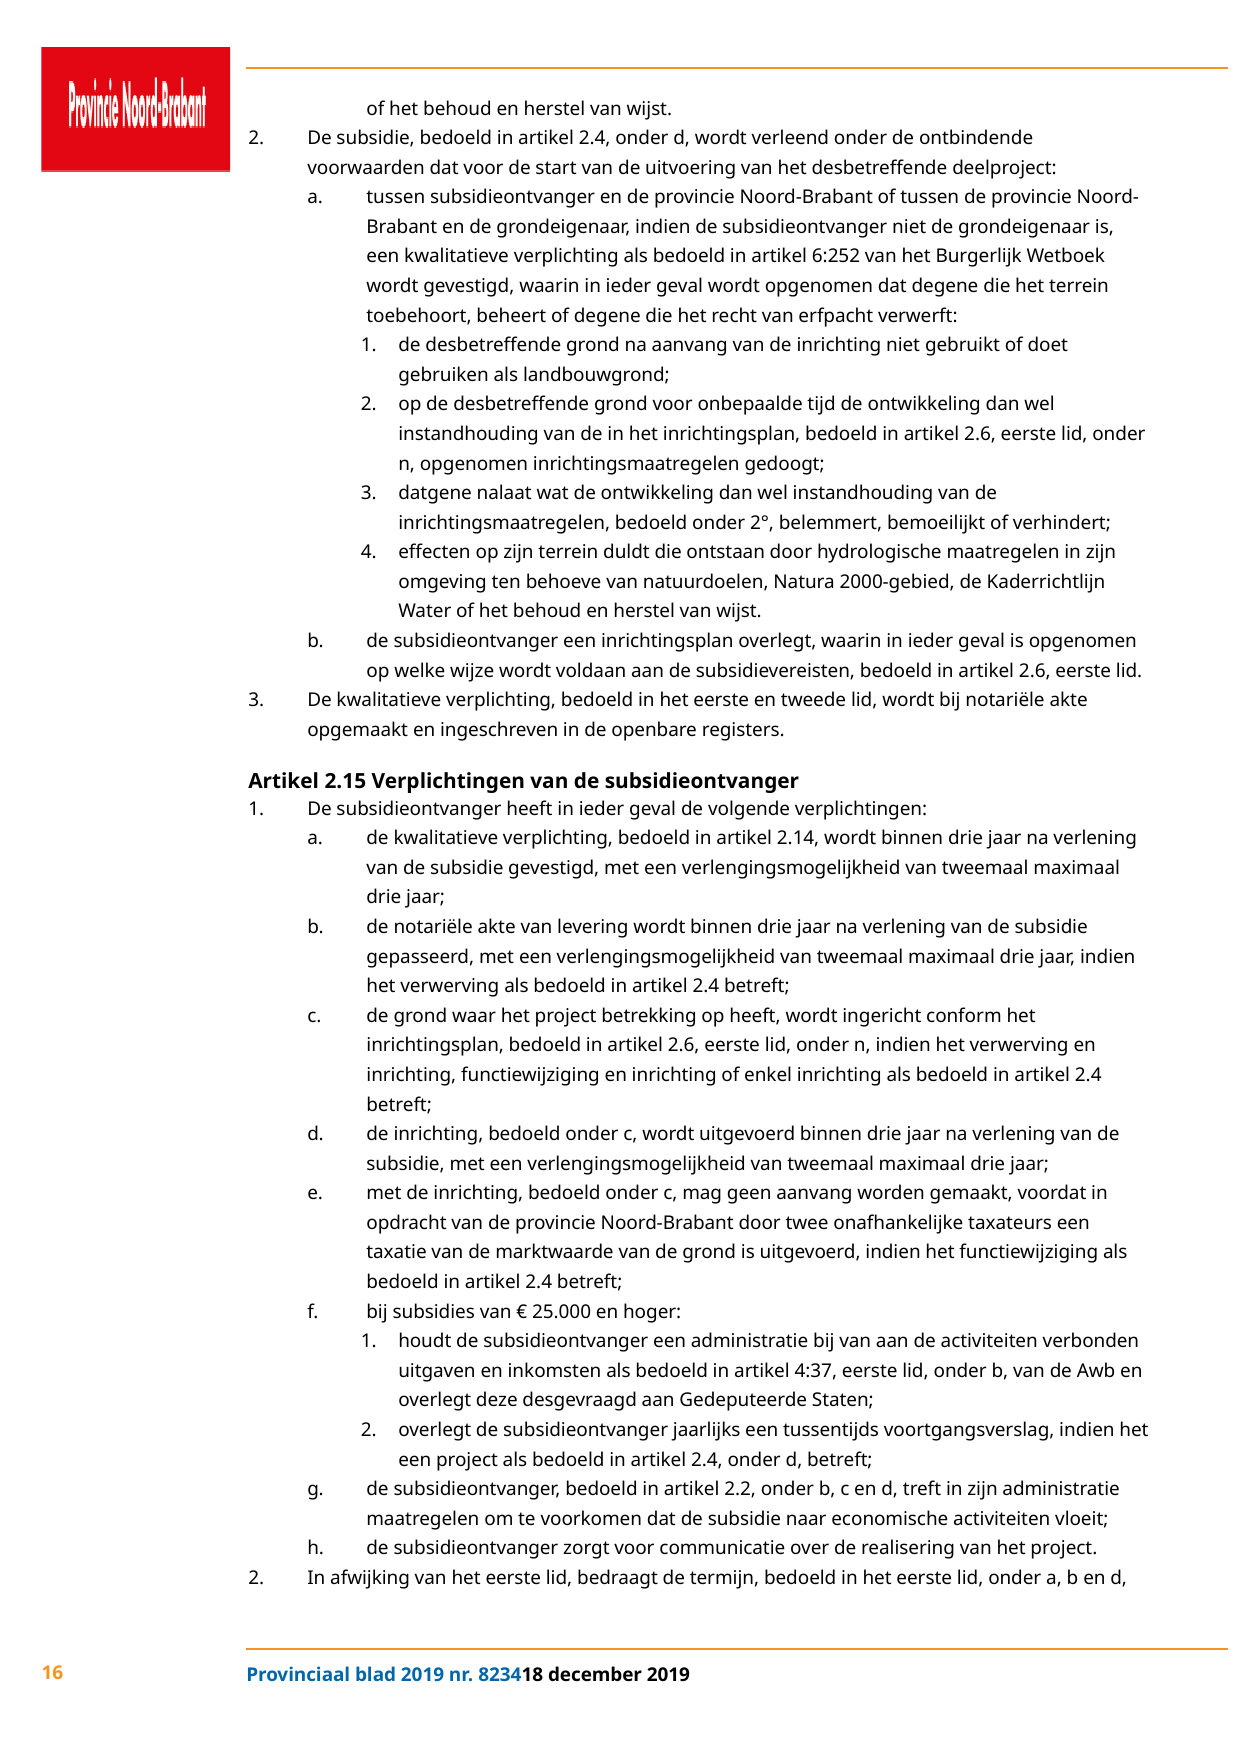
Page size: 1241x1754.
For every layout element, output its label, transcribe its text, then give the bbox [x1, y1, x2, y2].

picture [41, 47, 231, 172]
list de subsidieontvanger zorgt voor communicatie over de realisering van het project. [307, 1534, 1152, 1560]
list overlegt de subsidieontvanger jaarlijks een tussentijds voortgangsverslag, indien het een project als bedoeld in artikel 2.4, onder d, betreft; [361, 1416, 1152, 1471]
list In afwijking van het eerste lid, bedraagt de termijn, bedoeld in het eerste lid, onder a, b en d, [248, 1564, 1152, 1590]
list of het behoud en herstel van wijst. [307, 95, 1152, 121]
list met de inrichting, bedoeld onder c, mag geen aanvang worden gemaakt, voordat in opdracht van de provincie Noord-Brabant door twee onafhankelijke taxateurs een taxatie van de marktwaarde van de grond is uitgevoerd, indien het functiewijziging als bedoeld in artikel 2.4 betreft; [307, 1179, 1152, 1294]
list de grond waar het project betrekking op heeft, wordt ingericht conform het inrichtingsplan, bedoeld in artikel 2.6, eerste lid, onder n, indien het verwerving en inrichting, functiewijziging en inrichting of enkel inrichting als bedoeld in artikel 2.4 betreft; [307, 1002, 1152, 1116]
list de inrichting, bedoeld onder c, wordt uitgevoerd binnen drie jaar na verlening van de subsidie, met een verlengingsmogelijkheid van tweemaal maximaal drie jaar; [307, 1120, 1152, 1176]
list De subsidie, bedoeld in artikel 2.4, onder d, wordt verleend onder de ontbindende voorwaarden dat voor de start van de uitvoering van het desbetreffende deelproject: [248, 124, 1152, 180]
list de subsidieontvanger een inrichtingsplan overlegt, waarin in ieder geval is opgenomen op welke wijze wordt voldaan aan de subsidievereisten, bedoeld in artikel 2.6, eerste lid. [307, 627, 1152, 683]
list de kwalitatieve verplichting, bedoeld in artikel 2.14, wordt binnen drie jaar na verlening van de subsidie gevestigd, met een verlengingsmogelijkheid van tweemaal maximaal drie jaar; [307, 824, 1152, 909]
list op de desbetreffende grond voor onbepaalde tijd de ontwikkeling dan wel instandhouding van de in het inrichtingsplan, bedoeld in artikel 2.6, eerste lid, onder n, opgenomen inrichtingsmaatregelen gedoogt; [361, 391, 1152, 476]
text Artikel 2.15 Verplichtingen van de subsidieontvanger [248, 766, 1152, 795]
list tussen subsidieontvanger en de provincie Noord-Brabant of tussen de provincie Noord-Brabant en de grondeigenaar, indien de subsidieontvanger niet de grondeigenaar is, een kwalitatieve verplichting als bedoeld in artikel 6:252 van het Burgerlijk Wetboek wordt gevestigd, waarin in ieder geval wordt opgenomen dat degene die het terrein toebehoort, beheert of degene die het recht van erfpacht verwerft: [307, 183, 1152, 328]
list bij subsidies van € 25.000 en hoger: [307, 1298, 1152, 1323]
list de subsidieontvanger, bedoeld in artikel 2.2, onder b, c en d, treft in zijn administratie maatregelen om te voorkomen dat de subsidie naar economische activiteiten vloeit; [307, 1475, 1152, 1531]
list de desbetreffende grond na aanvang van de inrichting niet gebruikt of doet gebruiken als landbouwgrond; [361, 331, 1152, 387]
list de notariële akte van levering wordt binnen drie jaar na verlening van de subsidie gepasseerd, met een verlengingsmogelijkheid van tweemaal maximaal drie jaar, indien het verwerving als bedoeld in artikel 2.4 betreft; [307, 913, 1152, 998]
list De kwalitatieve verplichting, bedoeld in het eerste en tweede lid, wordt bij notariële akte opgemaakt en ingeschreven in de openbare registers. [248, 686, 1152, 742]
list De subsidieontvanger heeft in ieder geval de volgende verplichtingen: [248, 795, 1152, 821]
list datgene nalaat wat de ontwikkeling dan wel instandhouding van de inrichtingsmaatregelen, bedoeld onder 2°, belemmert, bemoeilijkt of verhindert; [361, 479, 1152, 535]
list houdt de subsidieontvanger een administratie bij van aan de activiteiten verbonden uitgaven en inkomsten als bedoeld in artikel 4:37, eerste lid, onder b, van de Awb en overlegt deze desgevraagd aan Gedeputeerde Staten; [361, 1327, 1152, 1412]
list effecten op zijn terrein duldt die ontstaan door hydrologische maatregelen in zijn omgeving ten behoeve van natuurdoelen, Natura 2000-gebied, de Kaderrichtlijn Water of het behoud en herstel van wijst. [361, 538, 1152, 623]
